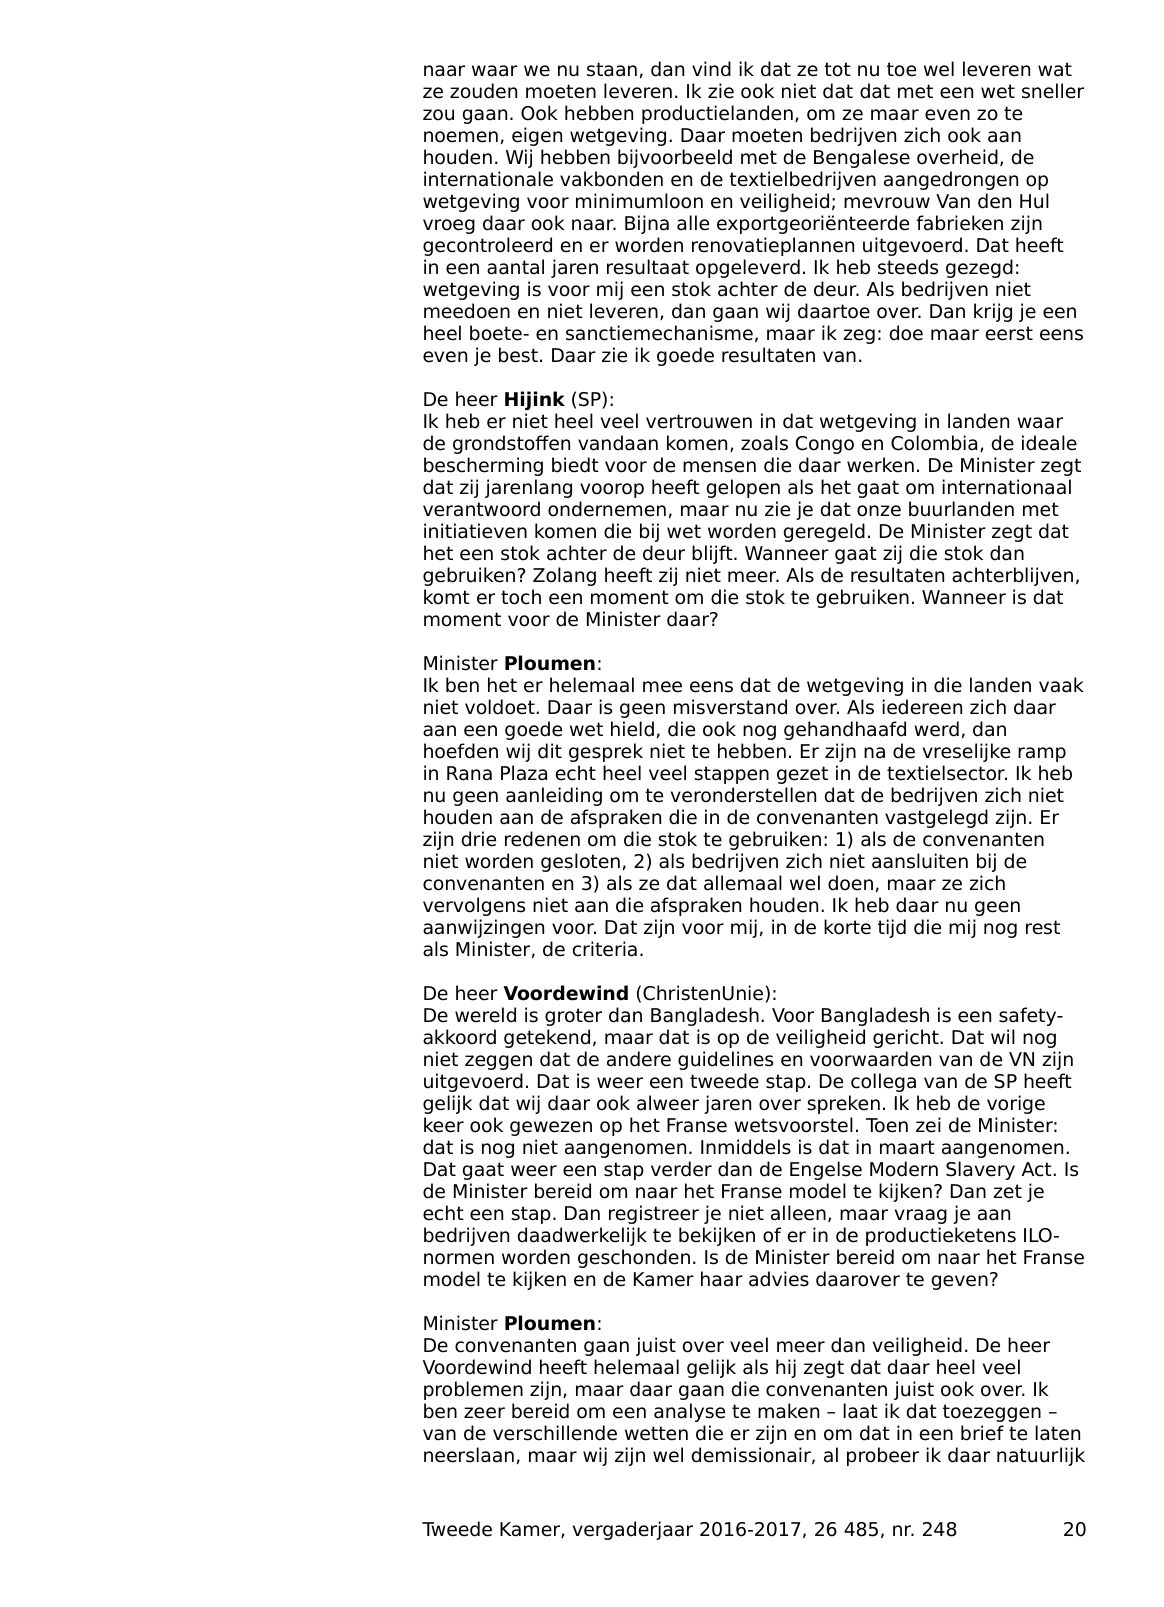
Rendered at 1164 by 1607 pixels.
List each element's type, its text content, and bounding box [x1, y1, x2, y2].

text De heer Hijink (SP): [422, 389, 1087, 411]
text Ik ben het er helemaal mee eens dat de wetgeving in die landen vaak niet voldoet. Daar is geen misverstand over. Als iedereen zich daar aan een goede wet hield, die ook nog gehandhaafd werd, dan hoefden wij dit gesprek niet te hebben. Er zijn na de vreselijke ramp in Rana Plaza echt heel veel stappen gezet in de textielsector. Ik heb nu geen aanleiding om te veronderstellen dat de bedrijven zich niet houden aan de afspraken die in de convenanten vastgelegd zijn. Er zijn drie redenen om die stok te gebruiken: 1) als de convenanten niet worden gesloten, 2) als bedrijven zich niet aansluiten bij de convenanten en 3) als ze dat allemaal wel doen, maar ze zich vervolgens niet aan die afspraken houden. Ik heb daar nu geen aanwijzingen voor. Dat zijn voor mij, in de korte tijd die mij nog rest als Minister, de criteria. [422, 675, 1087, 961]
text De wereld is groter dan Bangladesh. Voor Bangladesh is een safety-akkoord getekend, maar dat is op de veiligheid gericht. Dat wil nog niet zeggen dat de andere guidelines en voorwaarden van de VN zijn uitgevoerd. Dat is weer een tweede stap. De collega van de SP heeft gelijk dat wij daar ook alweer jaren over spreken. Ik heb de vorige keer ook gewezen op het Franse wetsvoorstel. Toen zei de Minister: dat is nog niet aangenomen. Inmiddels is dat in maart aangenomen. Dat gaat weer een stap verder dan de Engelse Modern Slavery Act. Is de Minister bereid om naar het Franse model te kijken? Dan zet je echt een stap. Dan registreer je niet alleen, maar vraag je aan bedrijven daadwerkelijk te bekijken of er in de productieketens ILO-normen worden geschonden. Is de Minister bereid om naar het Franse model te kijken en de Kamer haar advies daarover te geven? [422, 1005, 1087, 1291]
text Minister Ploumen: [422, 653, 1087, 675]
text Minister Ploumen: [422, 1313, 1087, 1335]
text De convenanten gaan juist over veel meer dan veiligheid. De heer Voordewind heeft helemaal gelijk als hij zegt dat daar heel veel problemen zijn, maar daar gaan die convenanten juist ook over. Ik ben zeer bereid om een analyse te maken – laat ik dat toezeggen – van de verschillende wetten die er zijn en om dat in een brief te laten neerslaan, maar wij zijn wel demissionair, al probeer ik daar natuurlijk [422, 1335, 1087, 1467]
text Ik heb er niet heel veel vertrouwen in dat wetgeving in landen waar de grondstoffen vandaan komen, zoals Congo en Colombia, de ideale bescherming biedt voor de mensen die daar werken. De Minister zegt dat zij jarenlang voorop heeft gelopen als het gaat om internationaal verantwoord ondernemen, maar nu zie je dat onze buurlanden met initiatieven komen die bij wet worden geregeld. De Minister zegt dat het een stok achter de deur blijft. Wanneer gaat zij die stok dan gebruiken? Zolang heeft zij niet meer. Als de resultaten achterblijven, komt er toch een moment om die stok te gebruiken. Wanneer is dat moment voor de Minister daar? [422, 411, 1087, 631]
text De heer Voordewind (ChristenUnie): [422, 983, 1087, 1005]
text naar waar we nu staan, dan vind ik dat ze tot nu toe wel leveren wat ze zouden moeten leveren. Ik zie ook niet dat dat met een wet sneller zou gaan. Ook hebben productielanden, om ze maar even zo te noemen, eigen wetgeving. Daar moeten bedrijven zich ook aan houden. Wij hebben bijvoorbeeld met de Bengalese overheid, de internationale vakbonden en de textielbedrijven aangedrongen op wetgeving voor minimumloon en veiligheid; mevrouw Van den Hul vroeg daar ook naar. Bijna alle exportgeoriënteerde fabrieken zijn gecontroleerd en er worden renovatieplannen uitgevoerd. Dat heeft in een aantal jaren resultaat opgeleverd. Ik heb steeds gezegd: wetgeving is voor mij een stok achter de deur. Als bedrijven niet meedoen en niet leveren, dan gaan wij daartoe over. Dan krijg je een heel boete- en sanctiemechanisme, maar ik zeg: doe maar eerst eens even je best. Daar zie ik goede resultaten van. [422, 59, 1087, 367]
